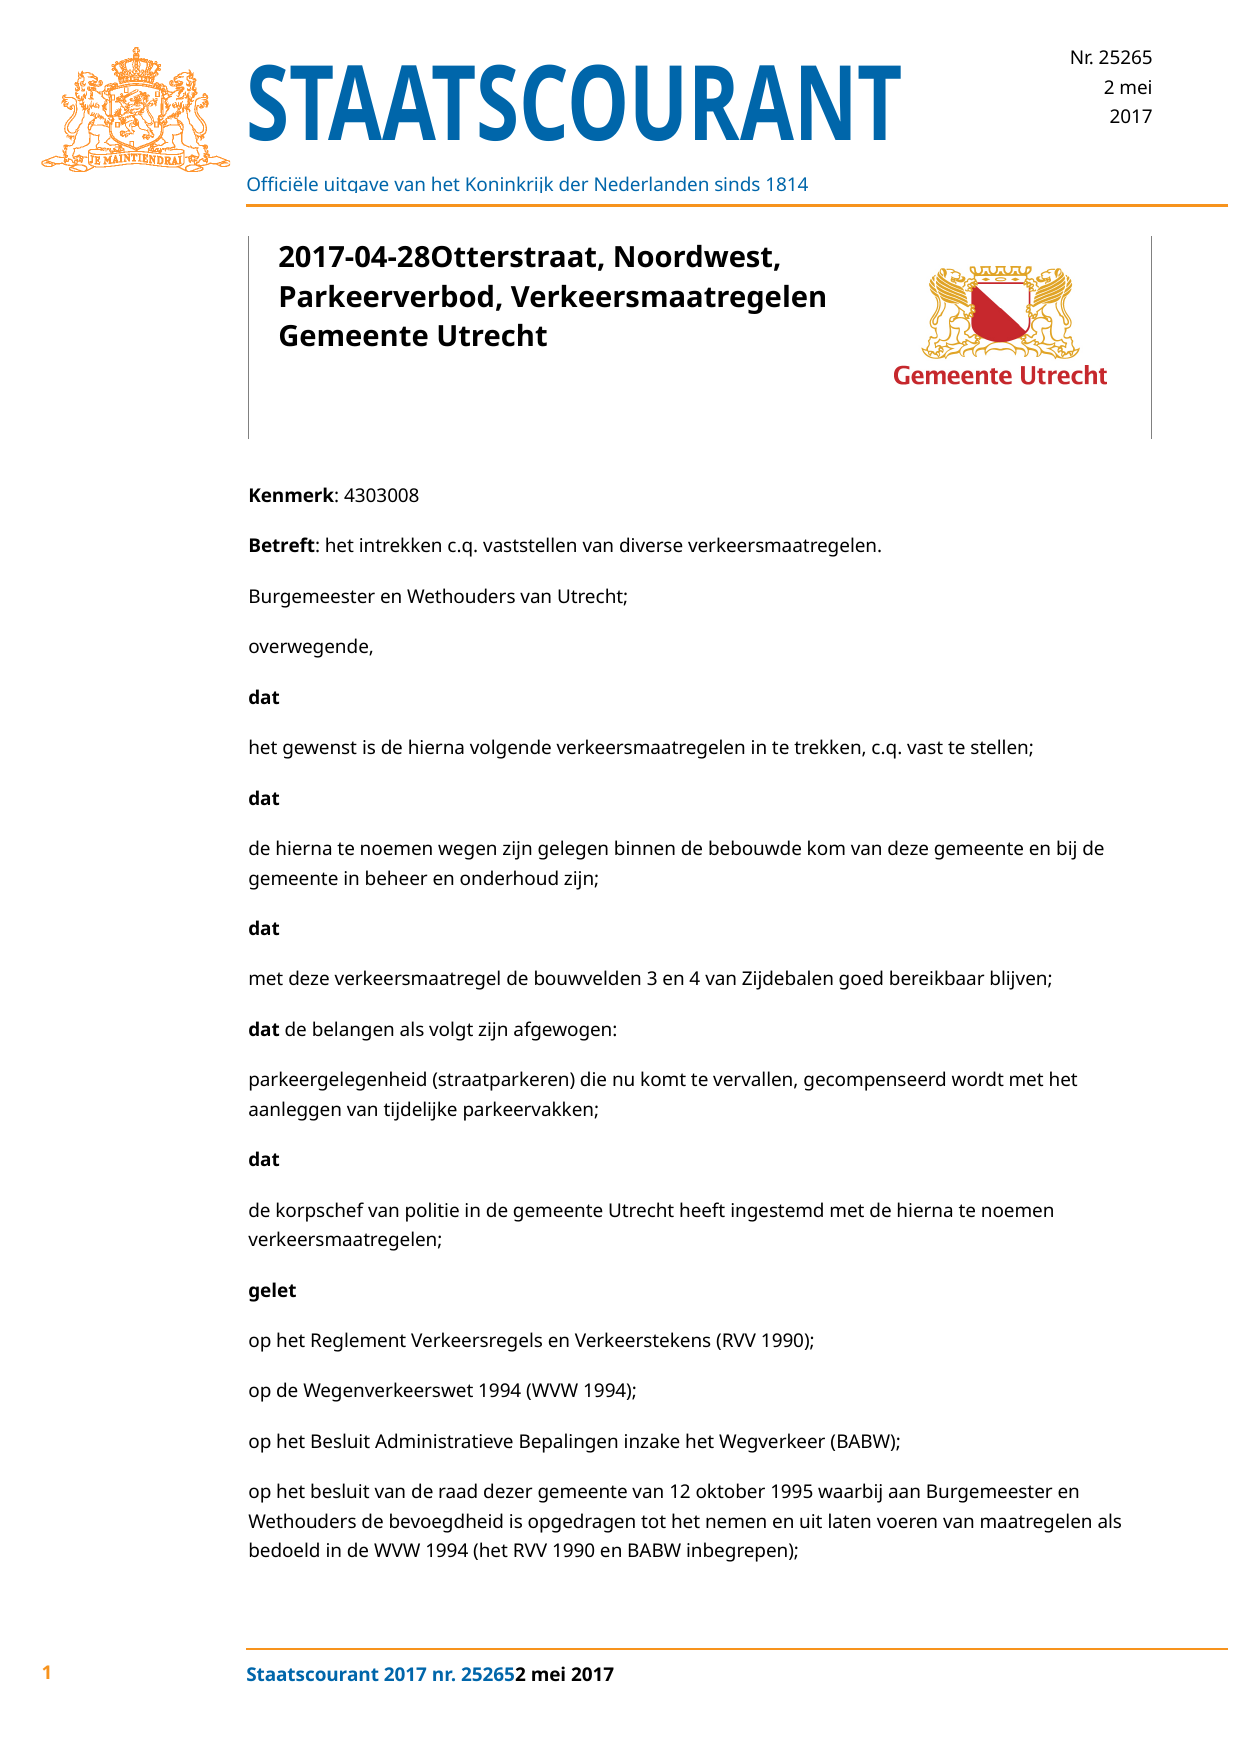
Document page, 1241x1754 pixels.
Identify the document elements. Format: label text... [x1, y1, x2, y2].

text gelet [248, 1277, 1152, 1303]
text op het besluit van de raad dezer gemeente van 12 oktober 1995 waarbij aan Burgemeester en Wethouders de bevoegdheid is opgedragen tot het nemen en uit laten voeren van maatregelen als bedoeld in de WVW 1994 (het RVV 1990 en BABW inbegrepen); [248, 1478, 1152, 1563]
text op het Besluit Administratieve Bepalingen inzake het Wegverkeer (BABW); [248, 1428, 1152, 1454]
picture [882, 236, 1119, 414]
text Kenmerk: 4303008 [248, 482, 1152, 508]
text de korpschef van politie in de gemeente Utrecht heeft ingestemd met de hierna te noemen verkeersmaatregelen; [248, 1197, 1152, 1252]
table_header [850, 414, 1151, 439]
text het gewenst is de hierna volgende verkeersmaatregelen in te trekken, c.q. vast te stellen; [248, 734, 1152, 760]
text parkeergelegenheid (straatparkeren) die nu komt te vervallen, gecompenseerd wordt met het aanleggen van tijdelijke parkeervakken; [248, 1066, 1152, 1122]
text dat [248, 1146, 1152, 1172]
text op de Wegenverkeerswet 1994 (WVW 1994); [248, 1378, 1152, 1403]
text dat [248, 915, 1152, 941]
table_header 2017-04-28Otterstraat, Noordwest, Parkeerverbod, Verkeersmaatregelen Gemeente Utrecht [249, 236, 850, 439]
text op het Reglement Verkeersregels en Verkeerstekens (RVV 1990); [248, 1327, 1152, 1353]
text de hierna te noemen wegen zijn gelegen binnen de bebouwde kom van deze gemeente en bij de gemeente in beheer en onderhoud zijn; [248, 835, 1152, 891]
text Betreft: het intrekken c.q. vaststellen van diverse verkeersmaatregelen. [248, 533, 1152, 558]
picture [41, 47, 231, 172]
table_header [850, 236, 882, 413]
text Burgemeester en Wethouders van Utrecht; [248, 583, 1152, 609]
text dat [248, 684, 1152, 710]
text met deze verkeersmaatregel de bouwvelden 3 en 4 van Zijdebalen goed bereikbaar blijven; [248, 966, 1152, 991]
text dat [248, 785, 1152, 811]
text dat de belangen als volgt zijn afgewogen: [248, 1016, 1152, 1042]
table_header [1119, 236, 1151, 413]
text overwegende, [248, 633, 1152, 659]
